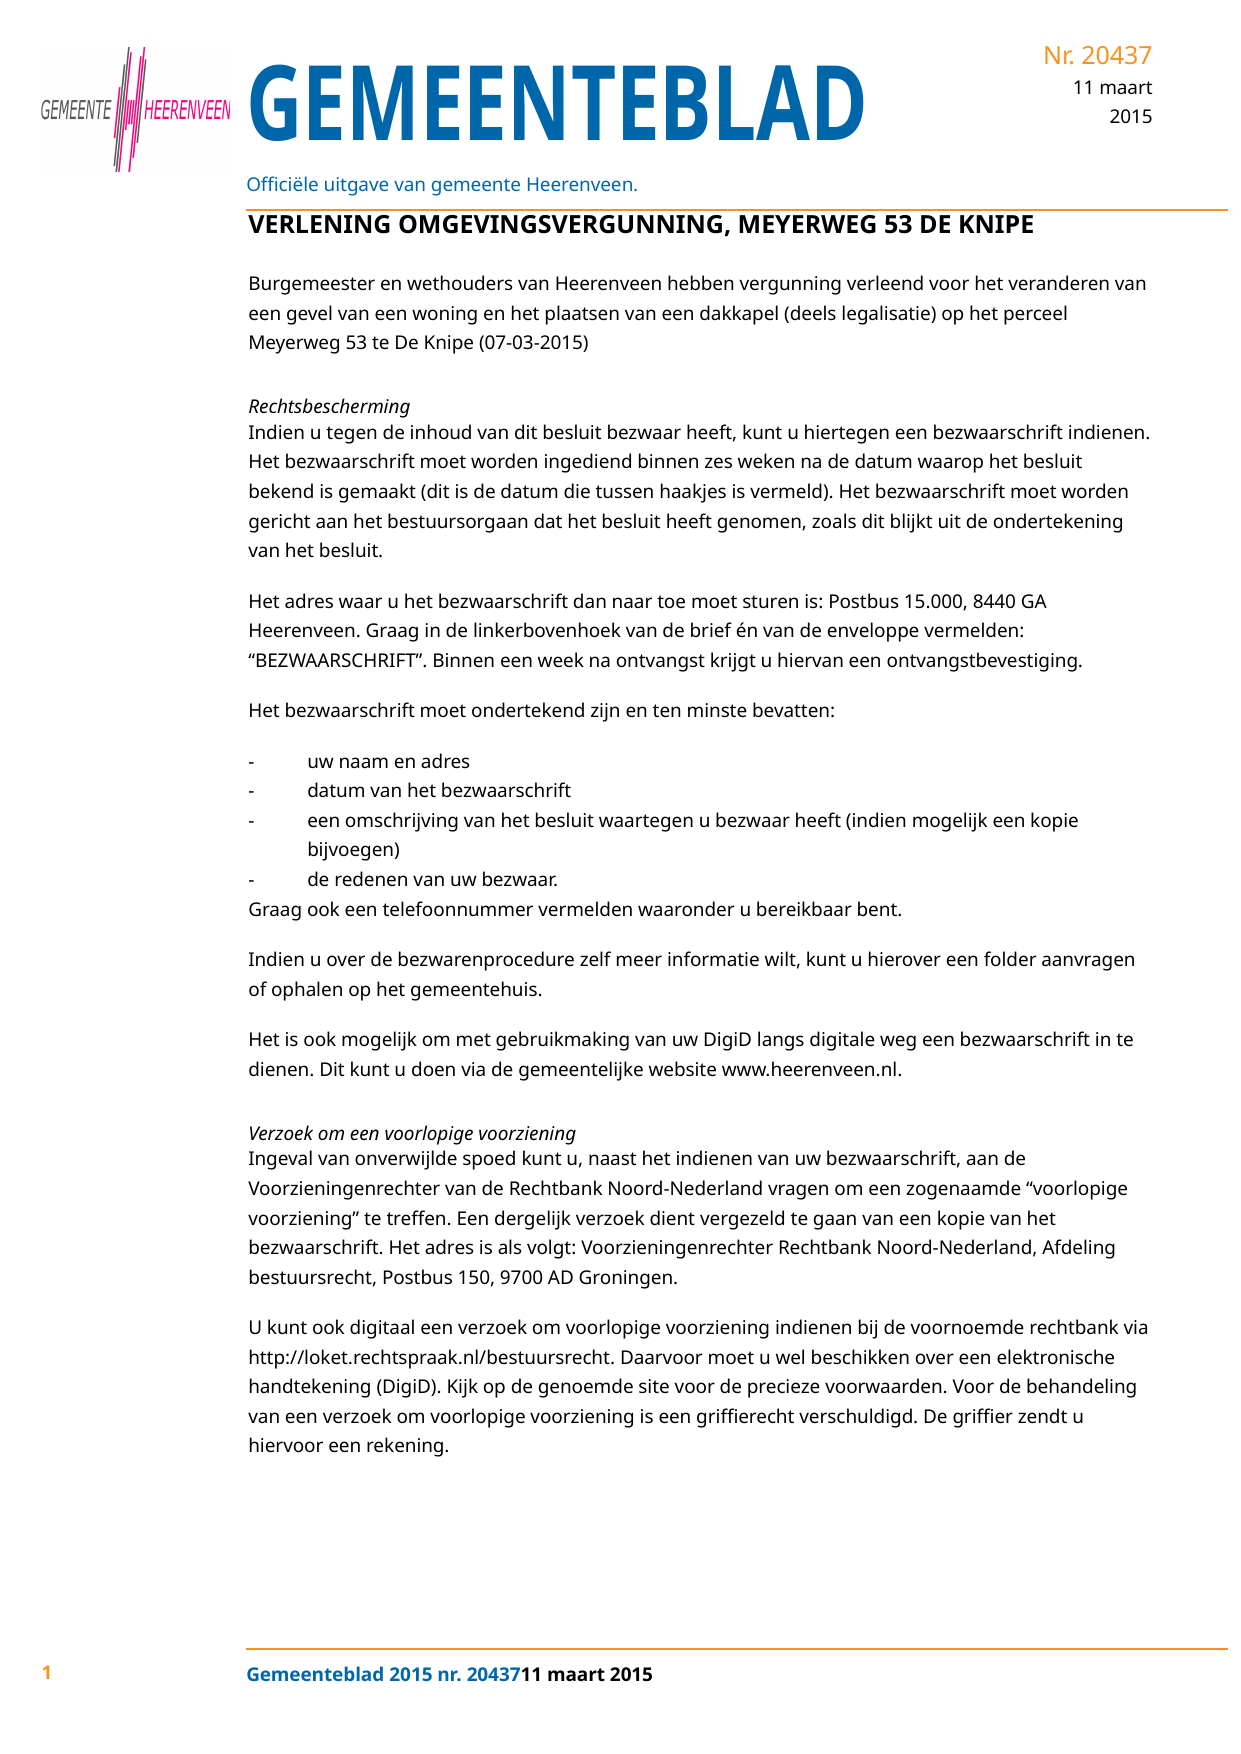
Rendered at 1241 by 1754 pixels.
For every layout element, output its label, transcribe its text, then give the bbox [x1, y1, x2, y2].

text Indien u over de bezwarenprocedure zelf meer informatie wilt, kunt u hierover een folder aanvragen of ophalen op het gemeentehuis. [248, 946, 1152, 1002]
text Het bezwaarschrift moet ondertekend zijn en ten minste bevatten: [248, 697, 1152, 723]
text VERLENING OMGEVINGSVERGUNNING, MEYERWEG 53 DE KNIPE [248, 211, 1152, 241]
list uw naam en adres [248, 748, 1152, 774]
text U kunt ook digitaal een verzoek om voorlopige voorziening indienen bij de voornoemde rechtbank via http://loket.rechtspraak.nl/bestuursrecht. Daarvoor moet u wel beschikken over een elektronische handtekening (DigiD). Kijk op de genoemde site voor de precieze voorwaarden. Voor de behandeling van een verzoek om voorlopige voorziening is een griffierecht verschuldigd. De griffier zendt u hiervoor een rekening. [248, 1314, 1152, 1458]
list een omschrijving van het besluit waartegen u bezwaar heeft (indien mogelijk een kopie bijvoegen) [248, 807, 1152, 862]
text Indien u tegen de inhoud van dit besluit bezwaar heeft, kunt u hiertegen een bezwaarschrift indienen. Het bezwaarschrift moet worden ingediend binnen zes weken na de datum waarop het besluit bekend is gemaakt (dit is de datum die tussen haakjes is vermeld). Het bezwaarschrift moet worden gericht aan het bestuursorgaan dat het besluit heeft genomen, zoals dit blijkt uit de ondertekening van het besluit. [248, 419, 1152, 563]
text Rechtsbescherming [248, 393, 1152, 419]
list de redenen van uw bezwaar. [248, 866, 1152, 892]
picture [41, 47, 231, 172]
text Burgemeester en wethouders van Heerenveen hebben vergunning verleend voor het veranderen van een gevel van een woning en het plaatsen van een dakkapel (deels legalisatie) op het perceel Meyerweg 53 te De Knipe (07-03-2015) [248, 270, 1152, 355]
text Ingeval van onverwijlde spoed kunt u, naast het indienen van uw bezwaarschrift, aan de Voorzieningenrechter van de Rechtbank Noord-Nederland vragen om een zogenaamde “voorlopige voorziening” te treffen. Een dergelijk verzoek dient vergezeld te gaan van een kopie van het bezwaarschrift. Het adres is als volgt: Voorzieningenrechter Rechtbank Noord-Nederland, Afdeling bestuursrecht, Postbus 150, 9700 AD Groningen. [248, 1146, 1152, 1289]
text Het adres waar u het bezwaarschrift dan naar toe moet sturen is: Postbus 15.000, 8440 GA Heerenveen. Graag in de linkerbovenhoek van de brief én van de enveloppe vermelden: “BEZWAARSCHRIFT”. Binnen een week na ontvangst krijgt u hiervan een ontvangstbevestiging. [248, 588, 1152, 673]
text Graag ook een telefoonnummer vermelden waaronder u bereikbaar bent. [248, 896, 1152, 922]
list datum van het bezwaarschrift [248, 777, 1152, 803]
text Het is ook mogelijk om met gebruikmaking van uw DigiD langs digitale weg een bezwaarschrift in te dienen. Dit kunt u doen via de gemeentelijke website www.heerenveen.nl. [248, 1026, 1152, 1082]
text Verzoek om een voorlopige voorziening [248, 1120, 1152, 1146]
